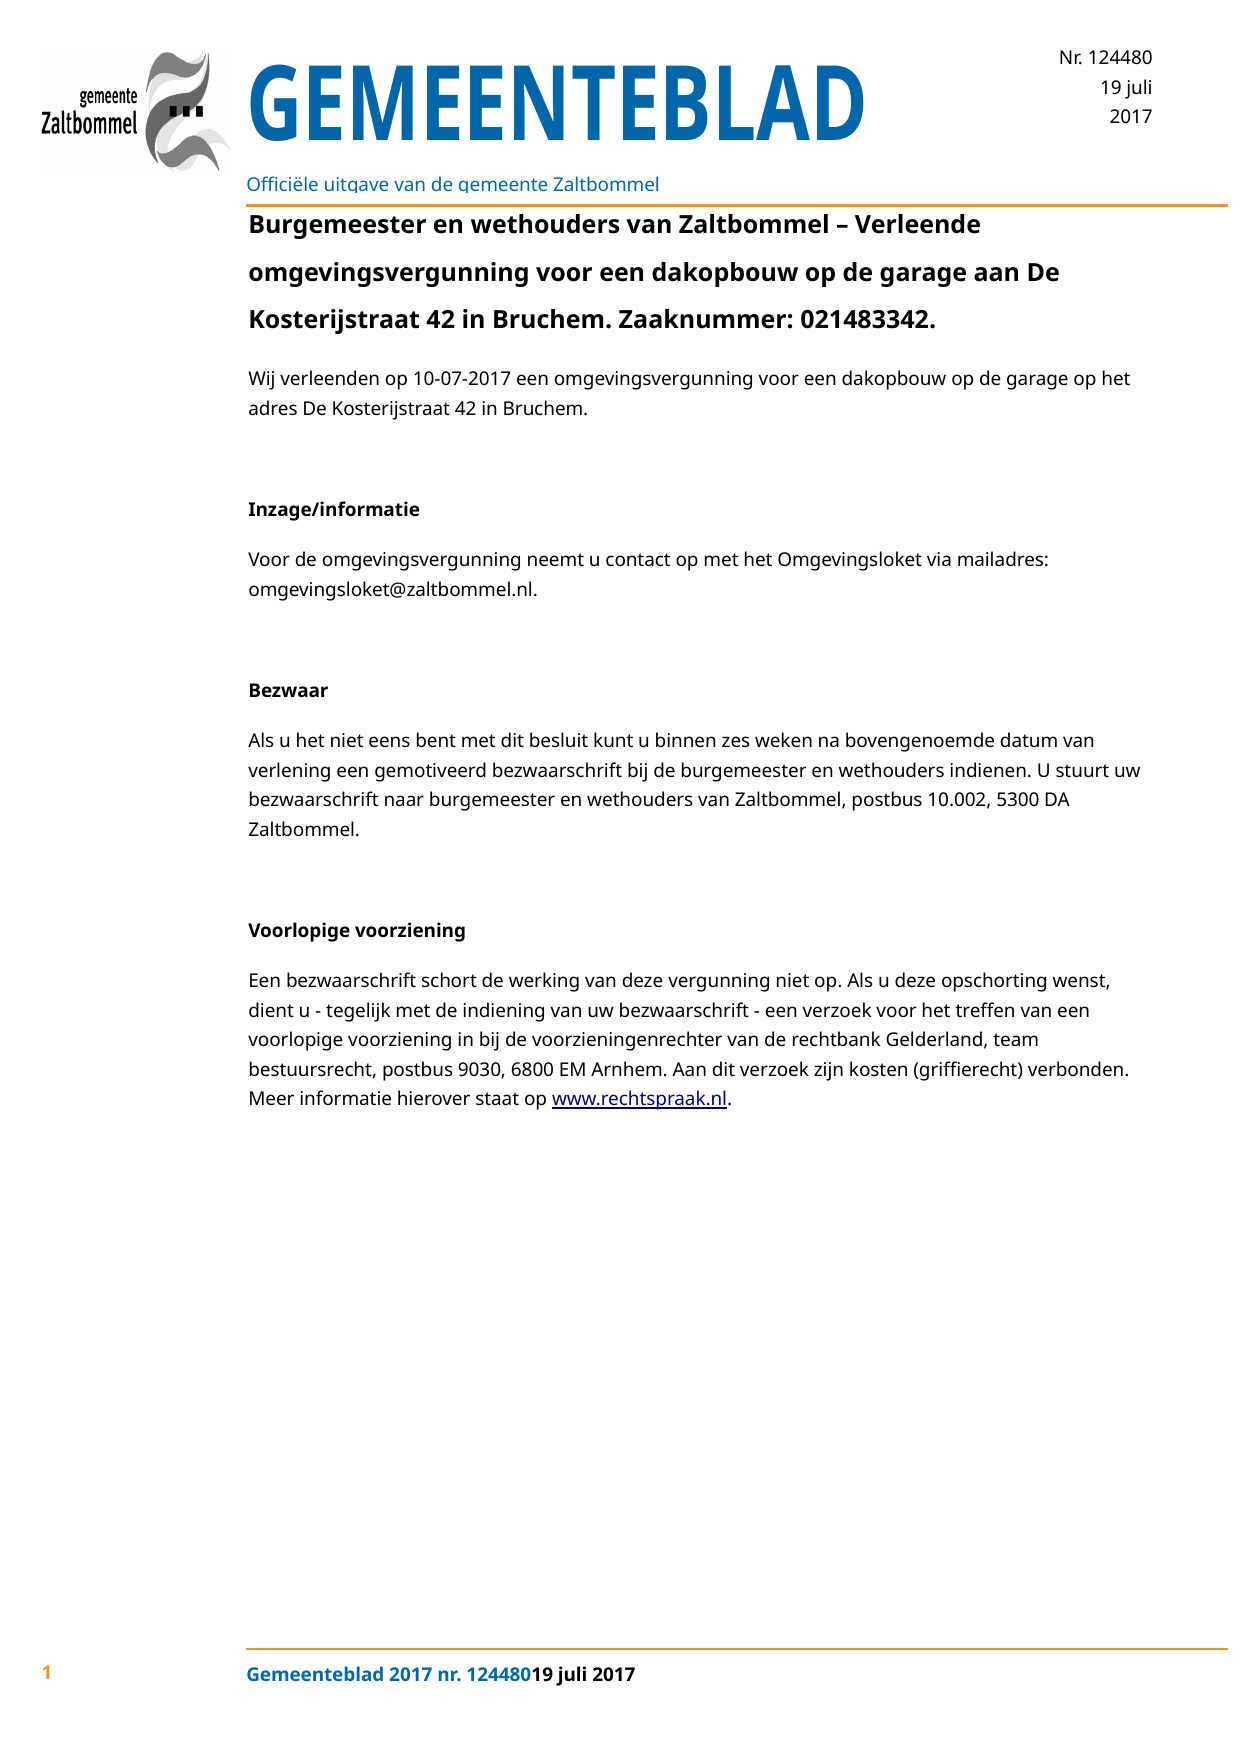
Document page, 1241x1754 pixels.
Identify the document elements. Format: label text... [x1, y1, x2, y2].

picture [41, 47, 231, 172]
text Inzage/informatie [248, 496, 1152, 522]
text Wij verleenden op 10-07-2017 een omgevingsvergunning voor een dakopbouw op de garage op het adres De Kosterijstraat 42 in Bruchem. [248, 366, 1152, 421]
text Burgemeester en wethouders van Zaltbommel – Verleende omgevingsvergunning voor een dakopbouw op de garage aan De Kosterijstraat 42 in Bruchem. Zaaknummer: 021483342. [248, 207, 1152, 336]
text Voorlopige voorziening [248, 917, 1152, 942]
text Als u het niet eens bent met dit besluit kunt u binnen zes weken na bovengenoemde datum van verlening een gemotiveerd bezwaarschrift bij de burgemeester en wethouders indienen. U stuurt uw bezwaarschrift naar burgemeester en wethouders van Zaltbommel, postbus 10.002, 5300 DA Zaltbommel. [248, 727, 1152, 842]
text Bezwaar [248, 677, 1152, 702]
text Een bezwaarschrift schort de werking van deze vergunning niet op. Als u deze opschorting wenst, dient u - tegelijk met de indiening van uw bezwaarschrift - een verzoek voor het treffen van een voorlopige voorziening in bij de voorzieningenrechter van de rechtbank Gelderland, team bestuursrecht, postbus 9030, 6800 EM Arnhem. Aan dit verzoek zijn kosten (griffierecht) verbonden. Meer informatie hierover staat op www.rechtspraak.nl. [248, 967, 1152, 1111]
text Voor de omgevingsvergunning neemt u contact op met het Omgevingsloket via mailadres: omgevingsloket@zaltbommel.nl. [248, 546, 1152, 602]
